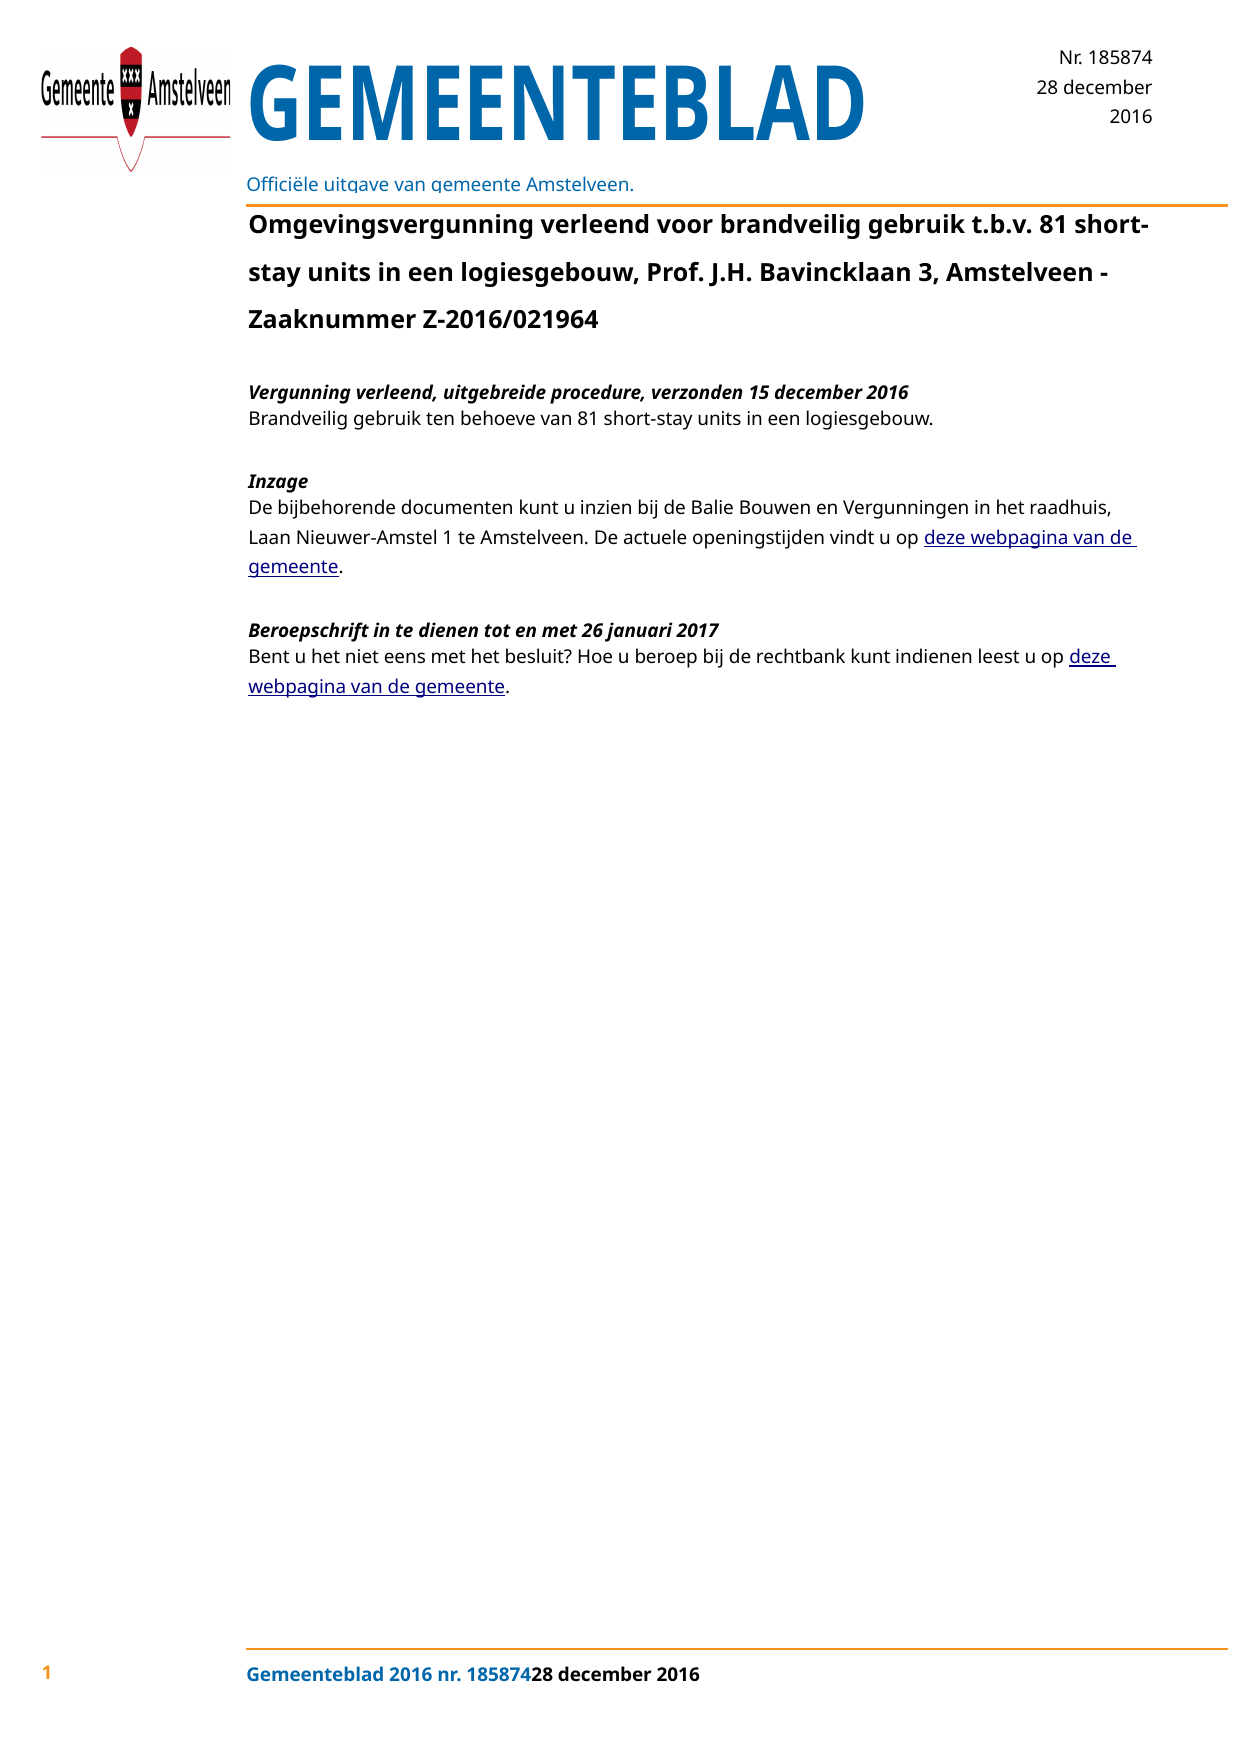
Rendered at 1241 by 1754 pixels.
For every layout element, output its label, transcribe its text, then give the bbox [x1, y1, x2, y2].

text Vergunning verleend, uitgebreide procedure, verzonden 15 december 2016 [248, 379, 1152, 405]
text Bent u het niet eens met het besluit? Hoe u beroep bij de rechtbank kunt indienen leest u op deze webpagina van de gemeente. [248, 643, 1152, 699]
text Omgevingsvergunning verleend voor brandveilig gebruik t.b.v. 81 short-stay units in een logiesgebouw, Prof. J.H. Bavincklaan 3, Amstelveen - Zaaknummer Z-2016/021964 [248, 207, 1152, 336]
text De bijbehorende documenten kunt u inzien bij de Balie Bouwen en Vergunningen in het raadhuis, Laan Nieuwer-Amstel 1 te Amstelveen. De actuele openingstijden vindt u op deze webpagina van de gemeente. [248, 494, 1152, 579]
text Brandveilig gebruik ten behoeve van 81 short-stay units in een logiesgebouw. [248, 405, 1152, 431]
picture [41, 47, 231, 172]
text Inzage [248, 469, 1152, 494]
text Beroepschrift in te dienen tot en met 26 januari 2017 [248, 618, 1152, 643]
